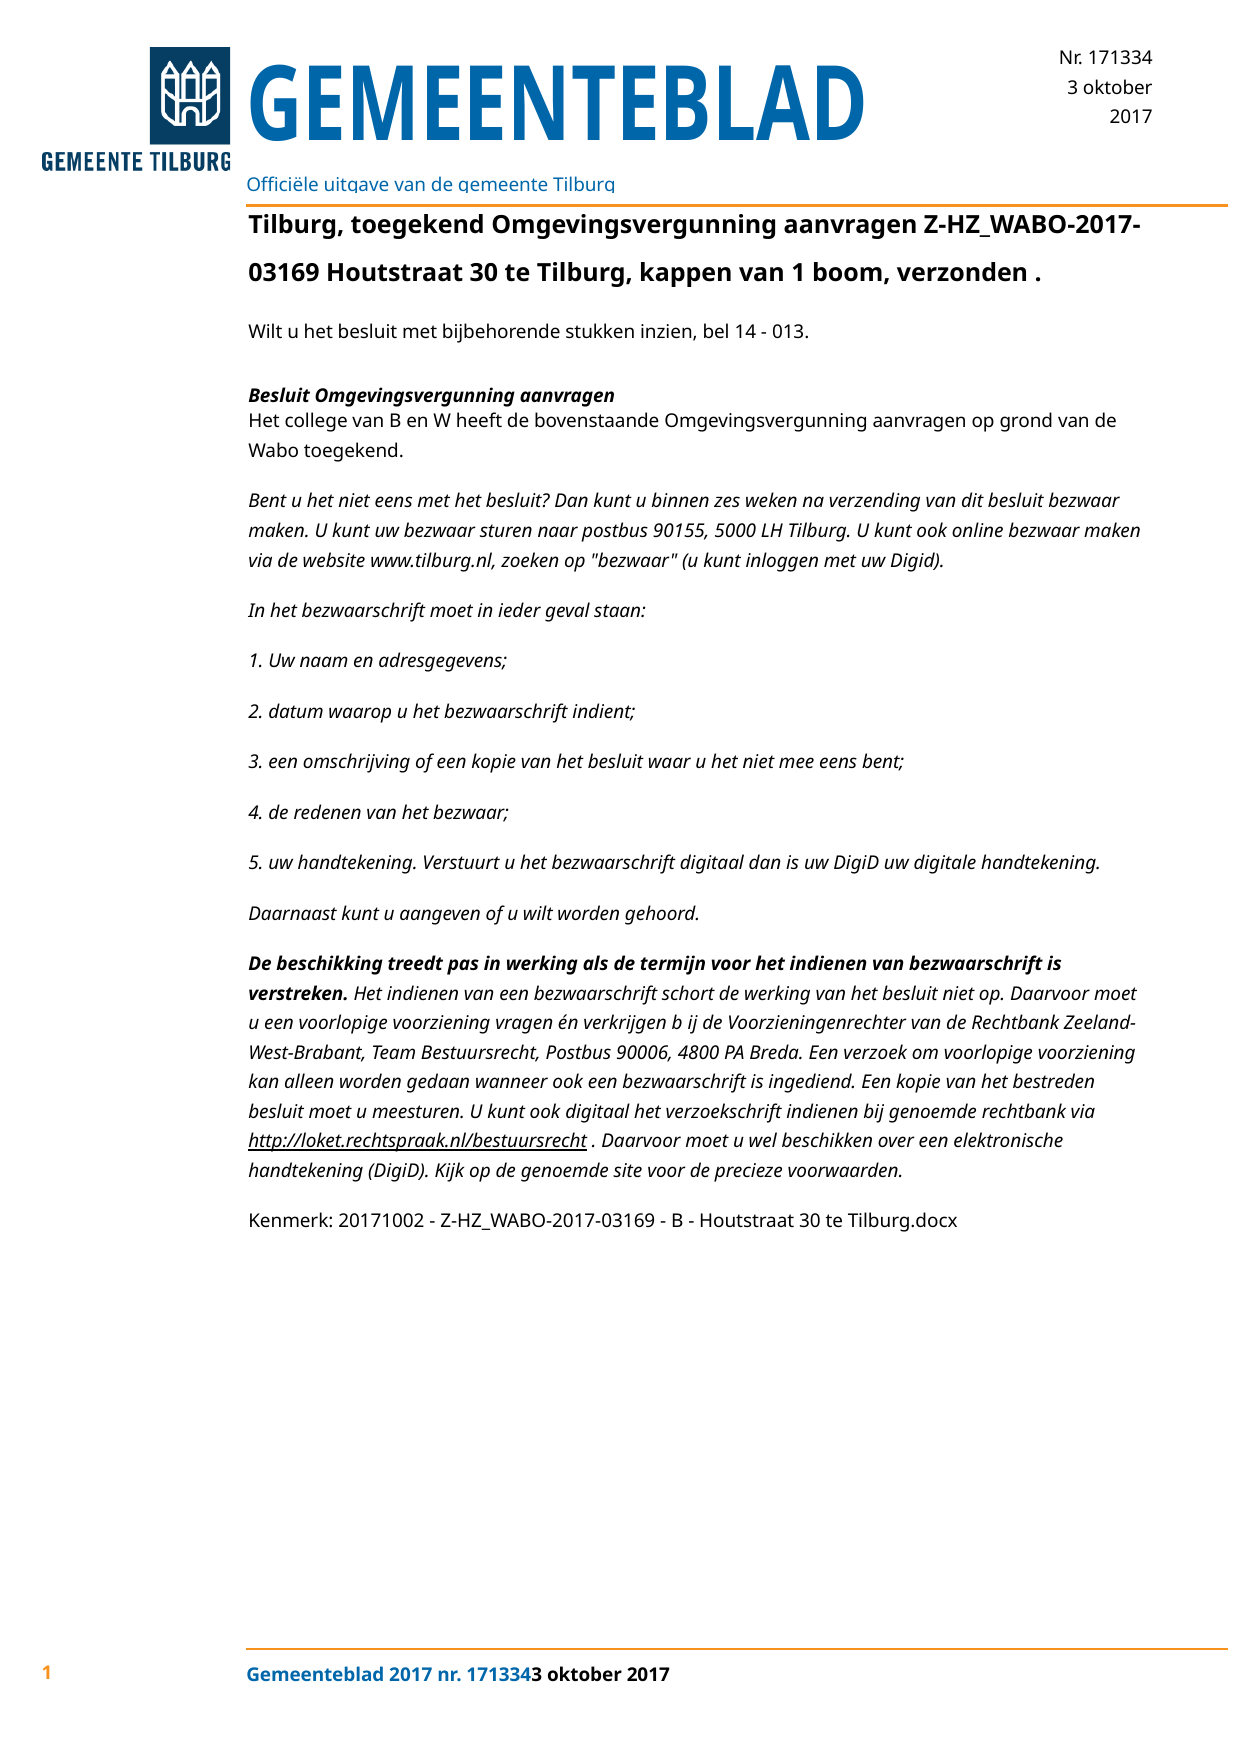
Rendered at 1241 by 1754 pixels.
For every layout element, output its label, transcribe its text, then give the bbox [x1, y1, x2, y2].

text Kenmerk: 20171002 - Z-HZ_WABO-2017-03169 - B - Houtstraat 30 te Tilburg.docx [248, 1208, 1152, 1233]
text 3. een omschrijving of een kopie van het besluit waar u het niet mee eens bent; [248, 748, 1152, 774]
text Het college van B en W heeft de bovenstaande Omgevingsvergunning aanvragen op grond van de Wabo toegekend. [248, 408, 1152, 463]
text De beschikking treedt pas in werking als de termijn voor het indienen van bezwaarschrift is verstreken. Het indienen van een bezwaarschrift schort de werking van het besluit niet op. Daarvoor moet u een voorlopige voorziening vragen én verkrijgen b ij de Voorzieningenrechter van de Rechtbank Zeeland-West-Brabant, Team Bestuursrecht, Postbus 90006, 4800 PA Breda. Een verzoek om voorlopige voorziening kan alleen worden gedaan wanneer ook een bezwaarschrift is ingediend. Een kopie van het bestreden besluit moet u meesturen. U kunt ook digitaal het verzoekschrift indienen bij genoemde rechtbank via http://loket.rechtspraak.nl/bestuursrecht . Daarvoor moet u wel beschikken over een elektronische handtekening (DigiD). Kijk op de genoemde site voor de precieze voorwaarden. [248, 950, 1152, 1183]
picture [41, 47, 231, 172]
text Wilt u het besluit met bijbehorende stukken inzien, bel 14 - 013. [248, 318, 1152, 344]
text Tilburg, toegekend Omgevingsvergunning aanvragen Z-HZ_WABO-2017-03169 Houtstraat 30 te Tilburg, kappen van 1 boom, verzonden . [248, 207, 1152, 288]
text Daarnaast kunt u aangeven of u wilt worden gehoord. [248, 900, 1152, 925]
text 5. uw handtekening. Verstuurt u het bezwaarschrift digitaal dan is uw DigiD uw digitale handtekening. [248, 849, 1152, 875]
text In het bezwaarschrift moet in ieder geval staan: [248, 597, 1152, 623]
text Bent u het niet eens met het besluit? Dan kunt u binnen zes weken na verzending van dit besluit bezwaar maken. U kunt uw bezwaar sturen naar postbus 90155, 5000 LH Tilburg. U kunt ook online bezwaar maken via de website www.tilburg.nl, zoeken op "bezwaar" (u kunt inloggen met uw Digid). [248, 488, 1152, 572]
text 2. datum waarop u het bezwaarschrift indient; [248, 698, 1152, 724]
text 1. Uw naam en adresgegevens; [248, 648, 1152, 673]
text Besluit Omgevingsvergunning aanvragen [248, 382, 1152, 408]
text 4. de redenen van het bezwaar; [248, 799, 1152, 824]
